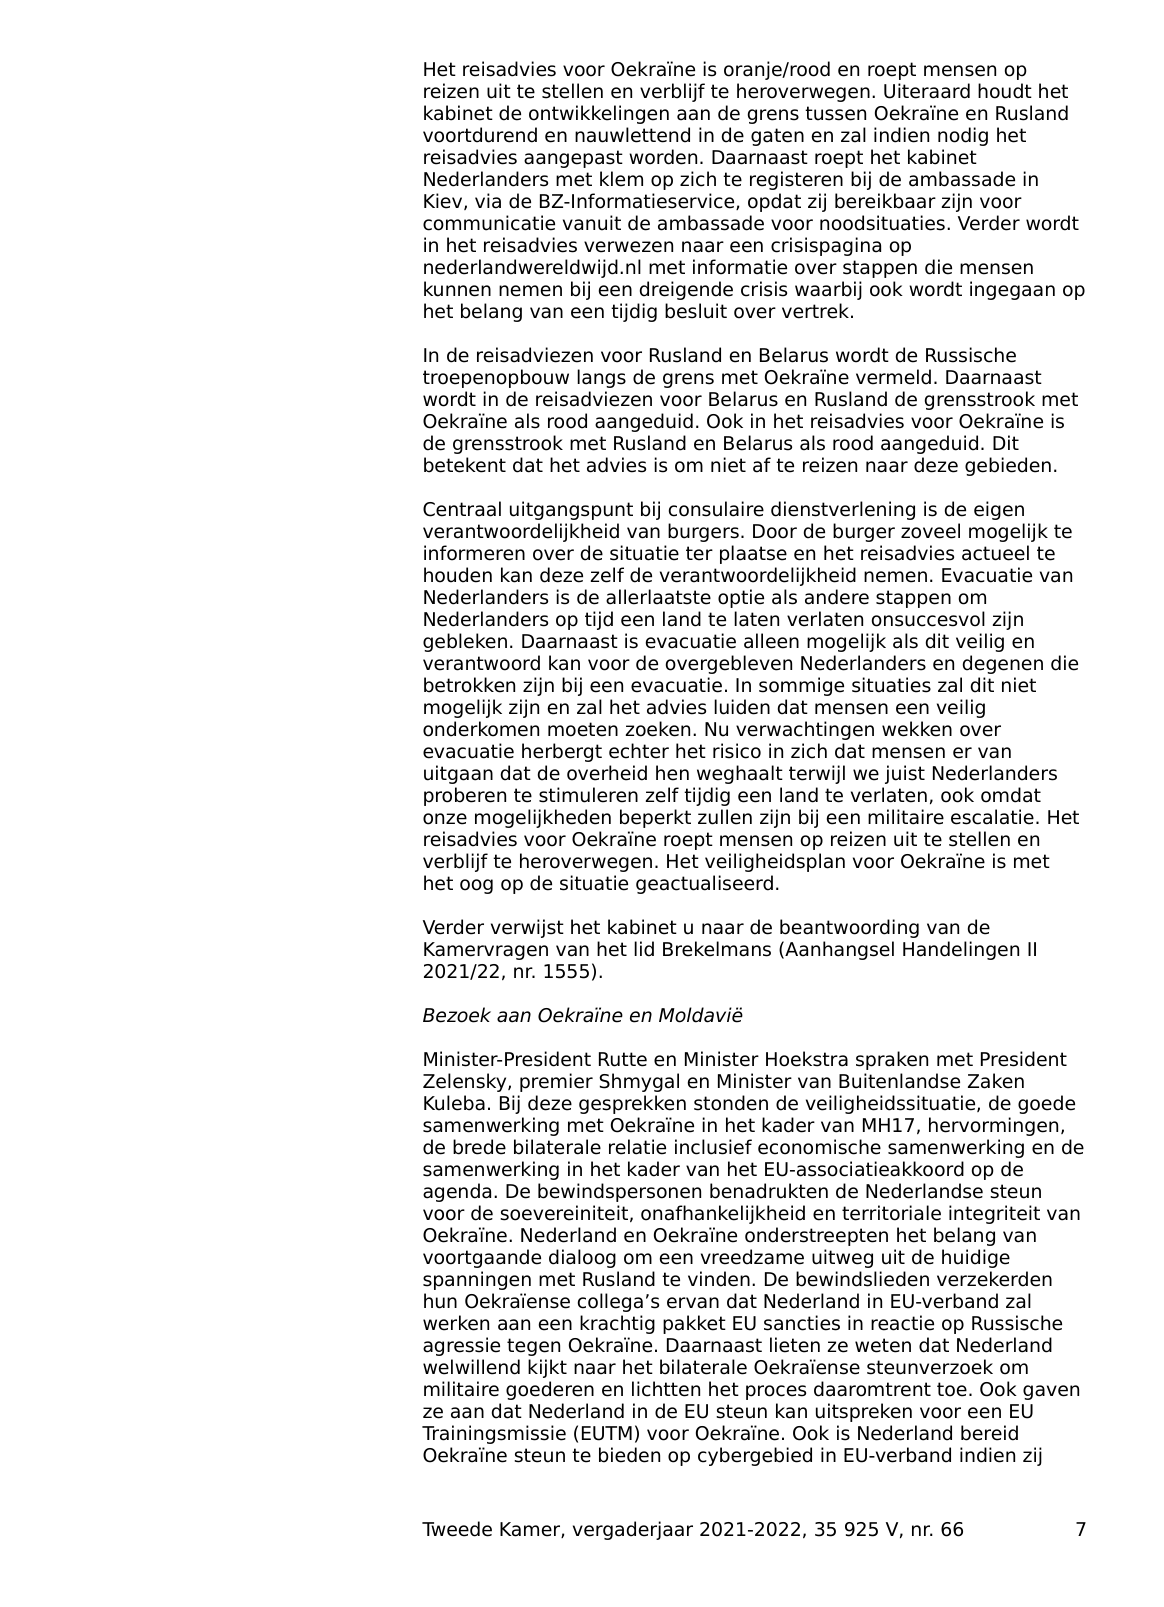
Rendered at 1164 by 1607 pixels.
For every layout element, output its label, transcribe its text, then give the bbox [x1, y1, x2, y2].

subtitle Bezoek aan Oekraïne en Moldavië [422, 1005, 1087, 1027]
text Verder verwijst het kabinet u naar de beantwoording van de Kamervragen van het lid Brekelmans (Aanhangsel Handelingen II 2021/22, nr. 1555). [422, 917, 1087, 983]
text Minister-President Rutte en Minister Hoekstra spraken met President Zelensky, premier Shmygal en Minister van Buitenlandse Zaken Kuleba. Bij deze gesprekken stonden de veiligheidssituatie, de goede samenwerking met Oekraïne in het kader van MH17, hervormingen, de brede bilaterale relatie inclusief economische samenwerking en de samenwerking in het kader van het EU-associatieakkoord op de agenda. De bewindspersonen benadrukten de Nederlandse steun voor de soevereiniteit, onafhankelijkheid en territoriale integriteit van Oekraïne. Nederland en Oekraïne onderstreepten het belang van voortgaande dialoog om een vreedzame uitweg uit de huidige spanningen met Rusland te vinden. De bewindslieden verzekerden hun Oekraïense collega’s ervan dat Nederland in EU-verband zal werken aan een krachtig pakket EU sancties in reactie op Russische agressie tegen Oekraïne. Daarnaast lieten ze weten dat Nederland welwillend kijkt naar het bilaterale Oekraïense steunverzoek om militaire goederen en lichtten het proces daaromtrent toe. Ook gaven ze aan dat Nederland in de EU steun kan uitspreken voor een EU Trainingsmissie (EUTM) voor Oekraïne. Ook is Nederland bereid Oekraïne steun te bieden op cybergebied in EU-verband indien zij [422, 1049, 1087, 1467]
text Het reisadvies voor Oekraïne is oranje/rood en roept mensen op reizen uit te stellen en verblijf te heroverwegen. Uiteraard houdt het kabinet de ontwikkelingen aan de grens tussen Oekraïne en Rusland voortdurend en nauwlettend in de gaten en zal indien nodig het reisadvies aangepast worden. Daarnaast roept het kabinet Nederlanders met klem op zich te registeren bij de ambassade in Kiev, via de BZ-Informatieservice, opdat zij bereikbaar zijn voor communicatie vanuit de ambassade voor noodsituaties. Verder wordt in het reisadvies verwezen naar een crisispagina op nederlandwereldwijd.nl met informatie over stappen die mensen kunnen nemen bij een dreigende crisis waarbij ook wordt ingegaan op het belang van een tijdig besluit over vertrek. [422, 59, 1087, 323]
text Centraal uitgangspunt bij consulaire dienstverlening is de eigen verantwoordelijkheid van burgers. Door de burger zoveel mogelijk te informeren over de situatie ter plaatse en het reisadvies actueel te houden kan deze zelf de verantwoordelijkheid nemen. Evacuatie van Nederlanders is de allerlaatste optie als andere stappen om Nederlanders op tijd een land te laten verlaten onsuccesvol zijn gebleken. Daarnaast is evacuatie alleen mogelijk als dit veilig en verantwoord kan voor de overgebleven Nederlanders en degenen die betrokken zijn bij een evacuatie. In sommige situaties zal dit niet mogelijk zijn en zal het advies luiden dat mensen een veilig onderkomen moeten zoeken. Nu verwachtingen wekken over evacuatie herbergt echter het risico in zich dat mensen er van uitgaan dat de overheid hen weghaalt terwijl we juist Nederlanders proberen te stimuleren zelf tijdig een land te verlaten, ook omdat onze mogelijkheden beperkt zullen zijn bij een militaire escalatie. Het reisadvies voor Oekraïne roept mensen op reizen uit te stellen en verblijf te heroverwegen. Het veiligheidsplan voor Oekraïne is met het oog op de situatie geactualiseerd. [422, 499, 1087, 895]
text In de reisadviezen voor Rusland en Belarus wordt de Russische troepenopbouw langs de grens met Oekraïne vermeld. Daarnaast wordt in de reisadviezen voor Belarus en Rusland de grensstrook met Oekraïne als rood aangeduid. Ook in het reisadvies voor Oekraïne is de grensstrook met Rusland en Belarus als rood aangeduid. Dit betekent dat het advies is om niet af te reizen naar deze gebieden. [422, 345, 1087, 477]
